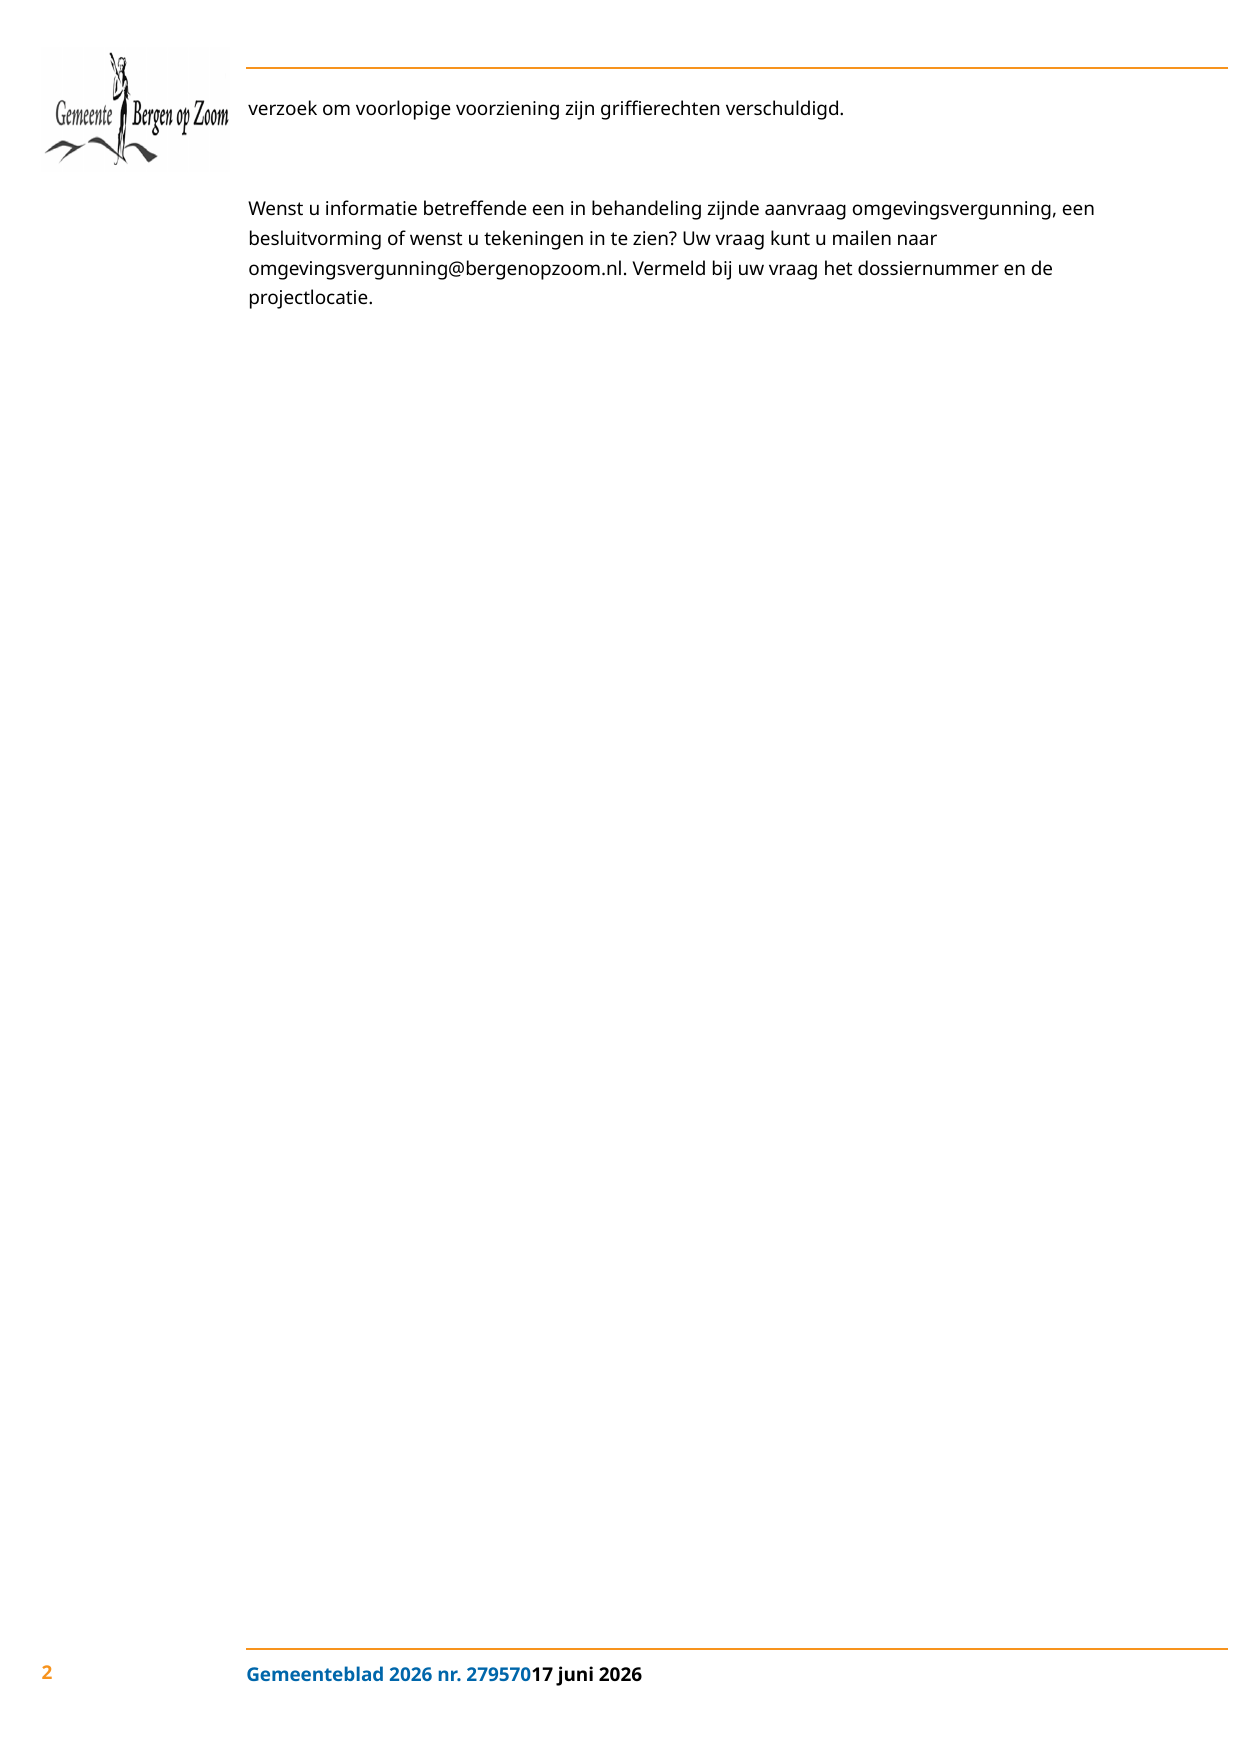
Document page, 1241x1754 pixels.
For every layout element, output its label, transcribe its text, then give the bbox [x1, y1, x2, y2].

text Wenst u informatie betreffende een in behandeling zijnde aanvraag omgevingsvergunning, een besluitvorming of wenst u tekeningen in te zien? Uw vraag kunt u mailen naar omgevingsvergunning@bergenopzoom.nl. Vermeld bij uw vraag het dossiernummer en de projectlocatie. [248, 196, 1152, 310]
picture [41, 47, 231, 172]
text verzoek om voorlopige voorziening zijn griffierechten verschuldigd. [248, 95, 1152, 121]
